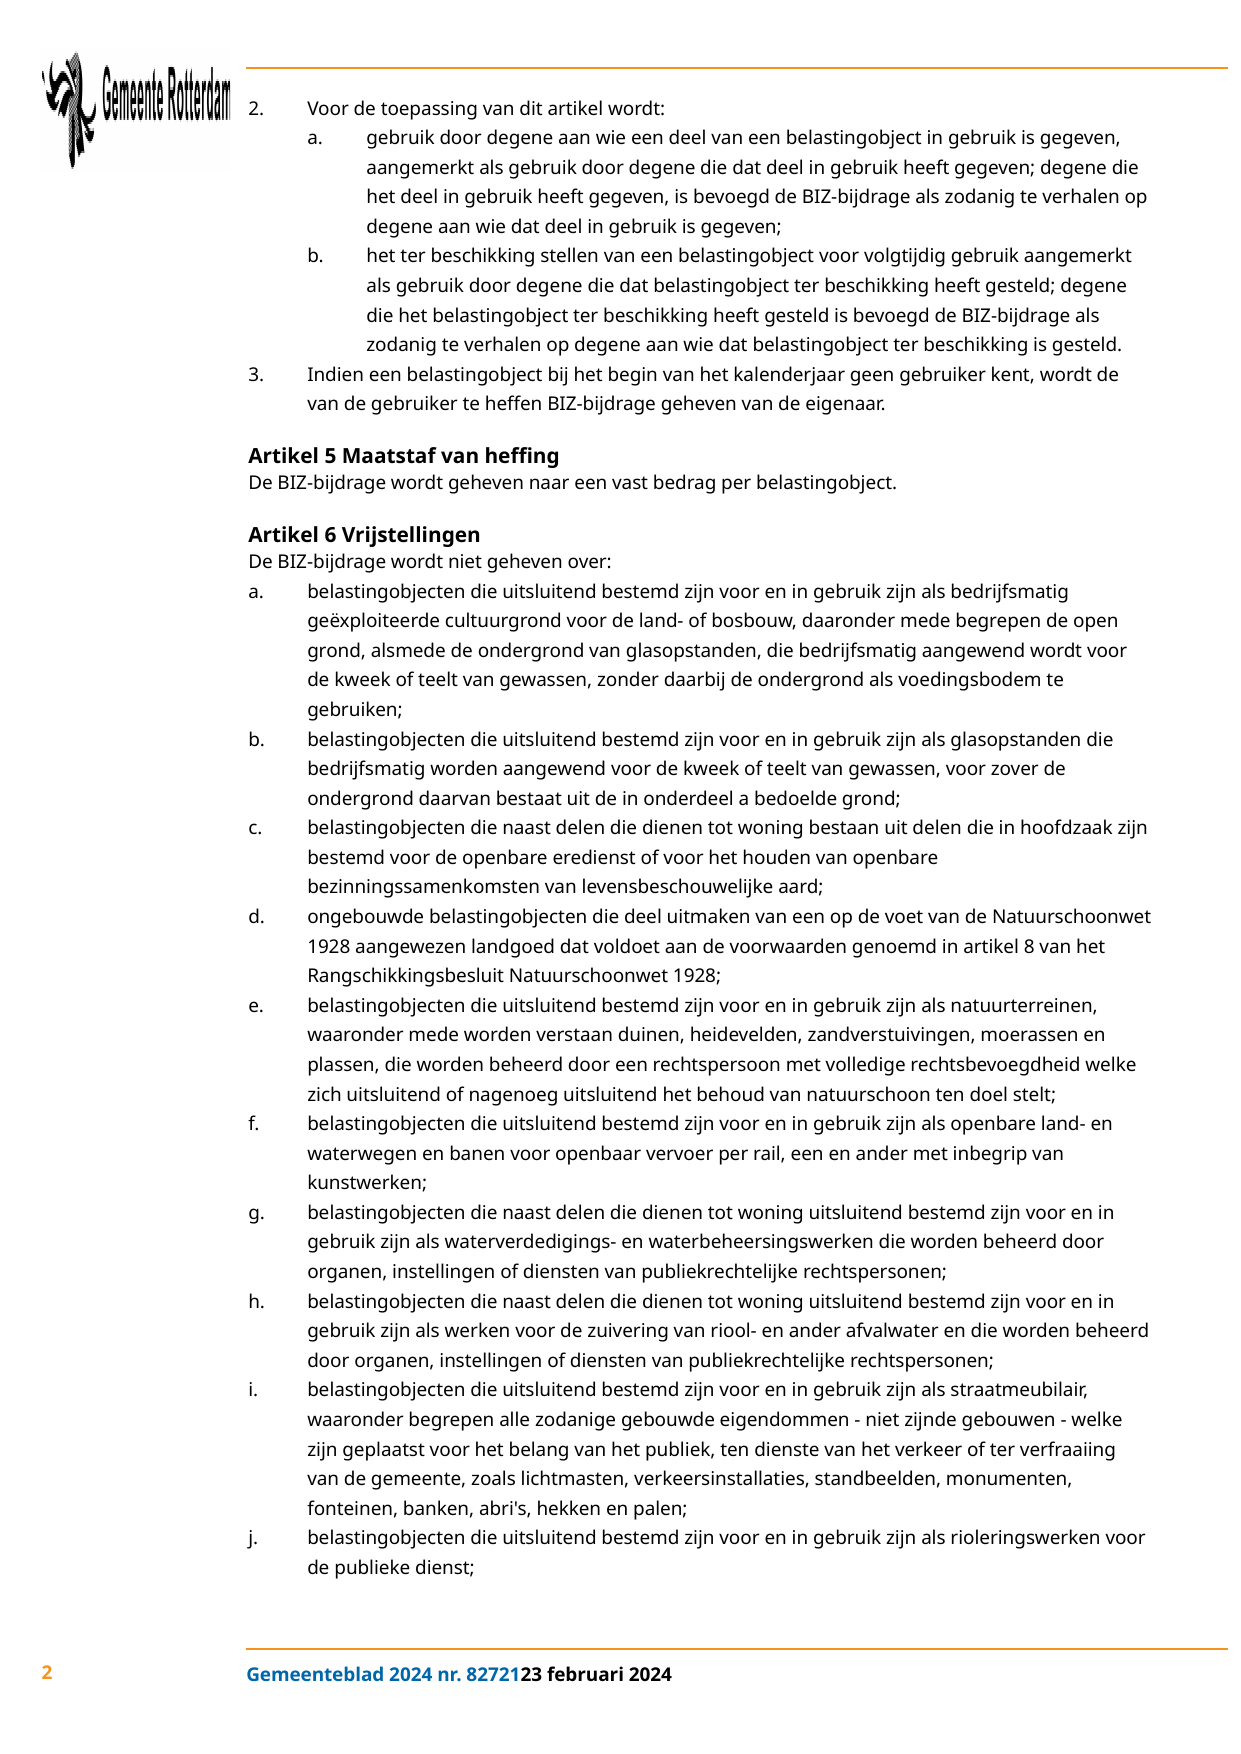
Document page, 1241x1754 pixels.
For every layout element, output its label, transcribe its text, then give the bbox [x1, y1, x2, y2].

text Artikel 5 Maatstaf van heffing [248, 441, 1152, 469]
text Artikel 6 Vrijstellingen [248, 520, 1152, 548]
list gebruik door degene aan wie een deel van een belastingobject in gebruik is gegeven, aangemerkt als gebruik door degene die dat deel in gebruik heeft gegeven; degene die het deel in gebruik heeft gegeven, is bevoegd de BIZ-bijdrage als zodanig te verhalen op degene aan wie dat deel in gebruik is gegeven; [307, 124, 1152, 239]
text De BIZ-bijdrage wordt geheven naar een vast bedrag per belastingobject. [248, 469, 1152, 495]
list belastingobjecten die uitsluitend bestemd zijn voor en in gebruik zijn als openbare land- en waterwegen en banen voor openbaar vervoer per rail, een en ander met inbegrip van kunstwerken; [248, 1110, 1152, 1195]
list belastingobjecten die naast delen die dienen tot woning uitsluitend bestemd zijn voor en in gebruik zijn als werken voor de zuivering van riool- en ander afvalwater en die worden beheerd door organen, instellingen of diensten van publiekrechtelijke rechtspersonen; [248, 1288, 1152, 1373]
list belastingobjecten die uitsluitend bestemd zijn voor en in gebruik zijn als glasopstanden die bedrijfsmatig worden aangewend voor de kweek of teelt van gewassen, voor zover de ondergrond daarvan bestaat uit de in onderdeel a bedoelde grond; [248, 726, 1152, 811]
list belastingobjecten die uitsluitend bestemd zijn voor en in gebruik zijn als rioleringswerken voor de publieke dienst; [248, 1524, 1152, 1580]
list ongebouwde belastingobjecten die deel uitmaken van een op de voet van de Natuurschoonwet 1928 aangewezen landgoed dat voldoet aan de voorwaarden genoemd in artikel 8 van het Rangschikkingsbesluit Natuurschoonwet 1928; [248, 903, 1152, 988]
list belastingobjecten die uitsluitend bestemd zijn voor en in gebruik zijn als bedrijfsmatig geëxploiteerde cultuurgrond voor de land- of bosbouw, daaronder mede begrepen de open grond, alsmede de ondergrond van glasopstanden, die bedrijfsmatig aangewend wordt voor de kweek of teelt van gewassen, zonder daarbij de ondergrond als voedingsbodem te gebruiken; [248, 578, 1152, 722]
list belastingobjecten die uitsluitend bestemd zijn voor en in gebruik zijn als straatmeubilair, waaronder begrepen alle zodanige gebouwde eigendommen - niet zijnde gebouwen - welke zijn geplaatst voor het belang van het publiek, ten dienste van het verkeer of ter verfraaiing van de gemeente, zoals lichtmasten, verkeersinstallaties, standbeelden, monumenten, fonteinen, banken, abri's, hekken en palen; [248, 1377, 1152, 1521]
list belastingobjecten die naast delen die dienen tot woning bestaan uit delen die in hoofdzaak zijn bestemd voor de openbare eredienst of voor het houden van openbare bezinningssamenkomsten van levensbeschouwelijke aard; [248, 814, 1152, 899]
picture [41, 47, 231, 172]
list Indien een belastingobject bij het begin van het kalenderjaar geen gebruiker kent, wordt de van de gebruiker te heffen BIZ-bijdrage geheven van de eigenaar. [248, 361, 1152, 416]
list belastingobjecten die naast delen die dienen tot woning uitsluitend bestemd zijn voor en in gebruik zijn als waterverdedigings- en waterbeheersingswerken die worden beheerd door organen, instellingen of diensten van publiekrechtelijke rechtspersonen; [248, 1199, 1152, 1284]
text De BIZ-bijdrage wordt niet geheven over: [248, 548, 1152, 574]
list Voor de toepassing van dit artikel wordt: [248, 95, 1152, 121]
list het ter beschikking stellen van een belastingobject voor volgtijdig gebruik aangemerkt als gebruik door degene die dat belastingobject ter beschikking heeft gesteld; degene die het belastingobject ter beschikking heeft gesteld is bevoegd de BIZ-bijdrage als zodanig te verhalen op degene aan wie dat belastingobject ter beschikking is gesteld. [307, 243, 1152, 357]
list belastingobjecten die uitsluitend bestemd zijn voor en in gebruik zijn als natuurterreinen, waaronder mede worden verstaan duinen, heidevelden, zandverstuivingen, moerassen en plassen, die worden beheerd door een rechtspersoon met volledige rechtsbevoegdheid welke zich uitsluitend of nagenoeg uitsluitend het behoud van natuurschoon ten doel stelt; [248, 992, 1152, 1107]
